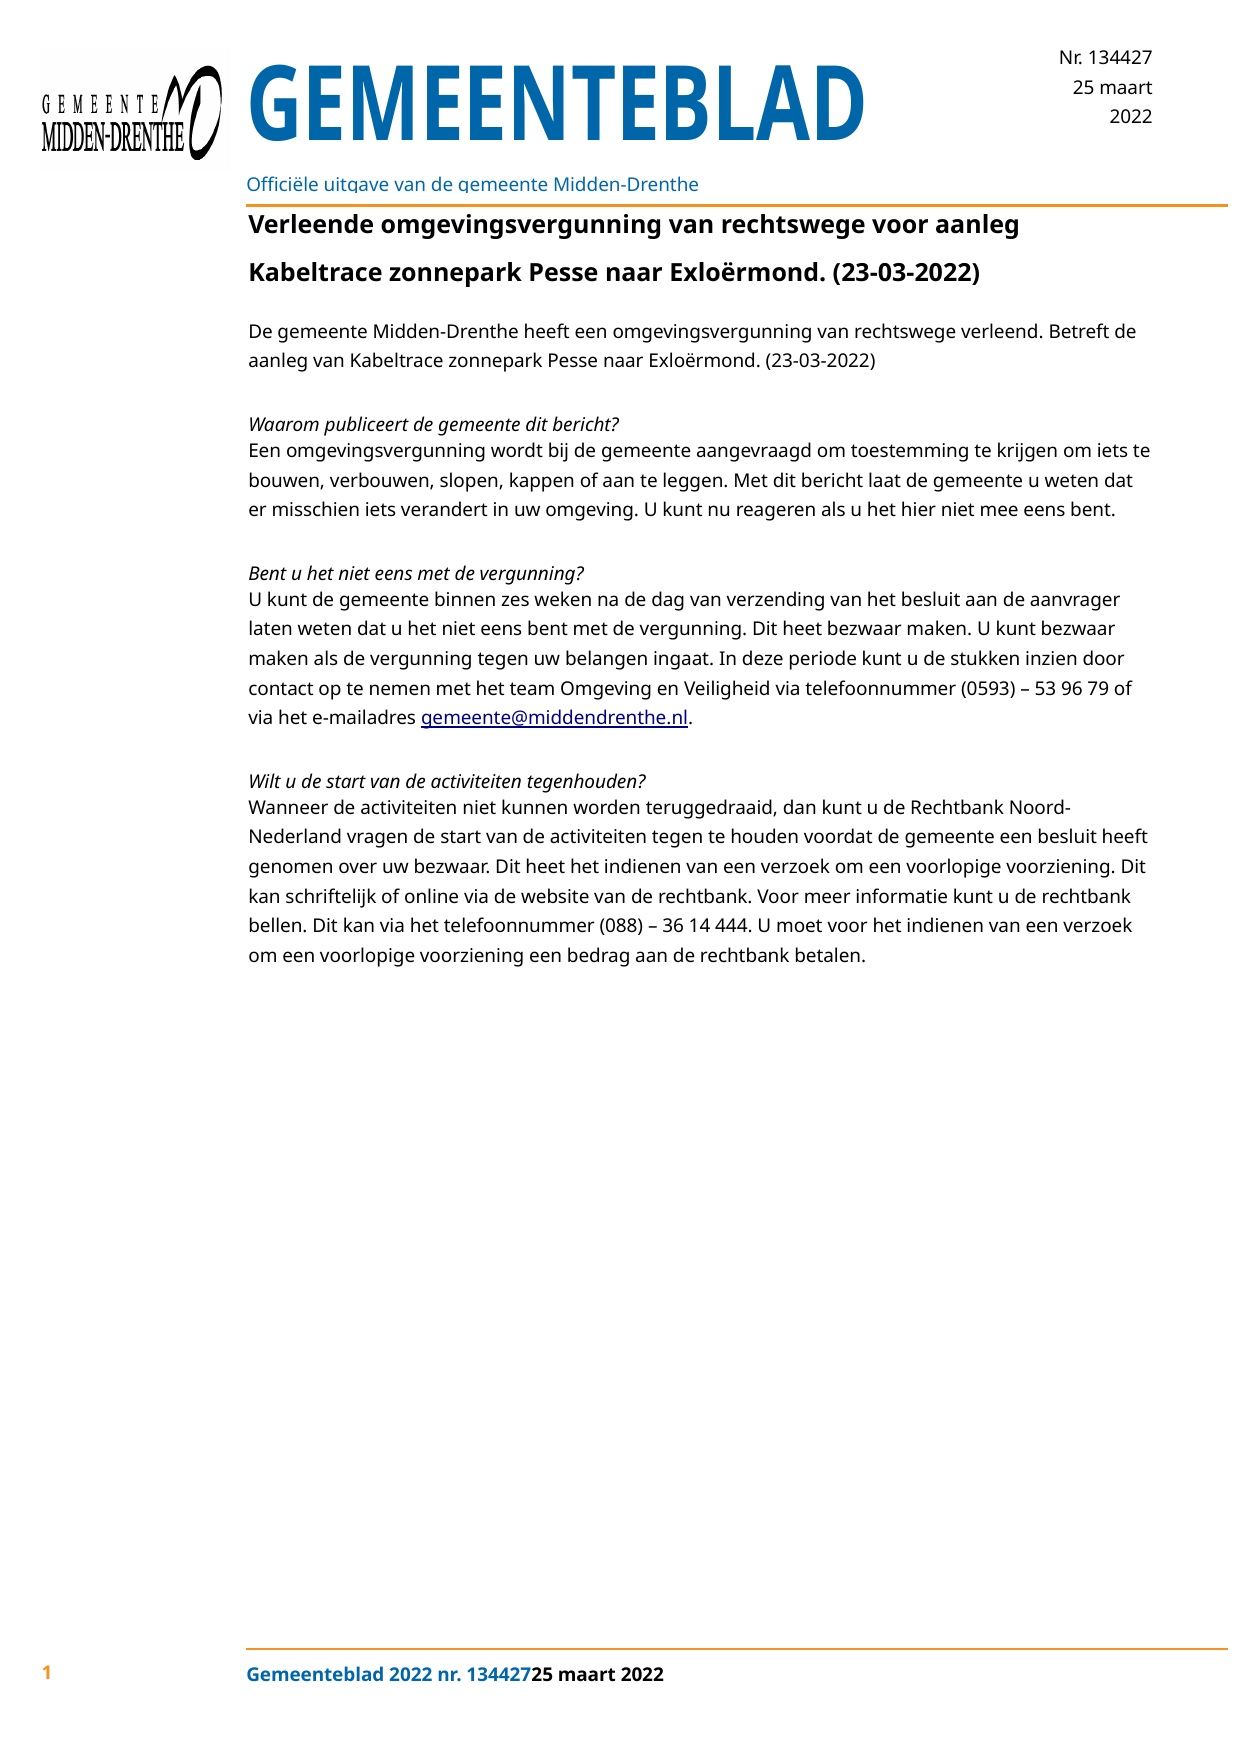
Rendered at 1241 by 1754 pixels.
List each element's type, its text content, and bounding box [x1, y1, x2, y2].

text De gemeente Midden-Drenthe heeft een omgevingsvergunning van rechtswege verleend. Betreft de aanleg van Kabeltrace zonnepark Pesse naar Exloërmond. (23-03-2022) [248, 318, 1152, 373]
text U kunt de gemeente binnen zes weken na de dag van verzending van het besluit aan de aanvrager laten weten dat u het niet eens bent met de vergunning. Dit heet bezwaar maken. U kunt bezwaar maken als de vergunning tegen uw belangen ingaat. In deze periode kunt u de stukken inzien door contact op te nemen met het team Omgeving en Veiligheid via telefoonnummer (0593) – 53 96 79 of via het e-mailadres gemeente@middendrenthe.nl. [248, 586, 1152, 730]
text Wilt u de start van de activiteiten tegenhouden? [248, 768, 1152, 794]
picture [41, 47, 231, 172]
text Waarom publiceert de gemeente dit bericht? [248, 411, 1152, 437]
text Verleende omgevingsvergunning van rechtswege voor aanleg Kabeltrace zonnepark Pesse naar Exloërmond. (23-03-2022) [248, 207, 1152, 288]
text Een omgevingsvergunning wordt bij de gemeente aangevraagd om toestemming te krijgen om iets te bouwen, verbouwen, slopen, kappen of aan te leggen. Met dit bericht laat de gemeente u weten dat er misschien iets verandert in uw omgeving. U kunt nu reageren als u het hier niet mee eens bent. [248, 437, 1152, 522]
text Bent u het niet eens met de vergunning? [248, 560, 1152, 586]
text Wanneer de activiteiten niet kunnen worden teruggedraaid, dan kunt u de Rechtbank Noord-Nederland vragen de start van de activiteiten tegen te houden voordat de gemeente een besluit heeft genomen over uw bezwaar. Dit heet het indienen van een verzoek om een voorlopige voorziening. Dit kan schriftelijk of online via de website van de rechtbank. Voor meer informatie kunt u de rechtbank bellen. Dit kan via het telefoonnummer (088) – 36 14 444. U moet voor het indienen van een verzoek om een voorlopige voorziening een bedrag aan de rechtbank betalen. [248, 794, 1152, 968]
